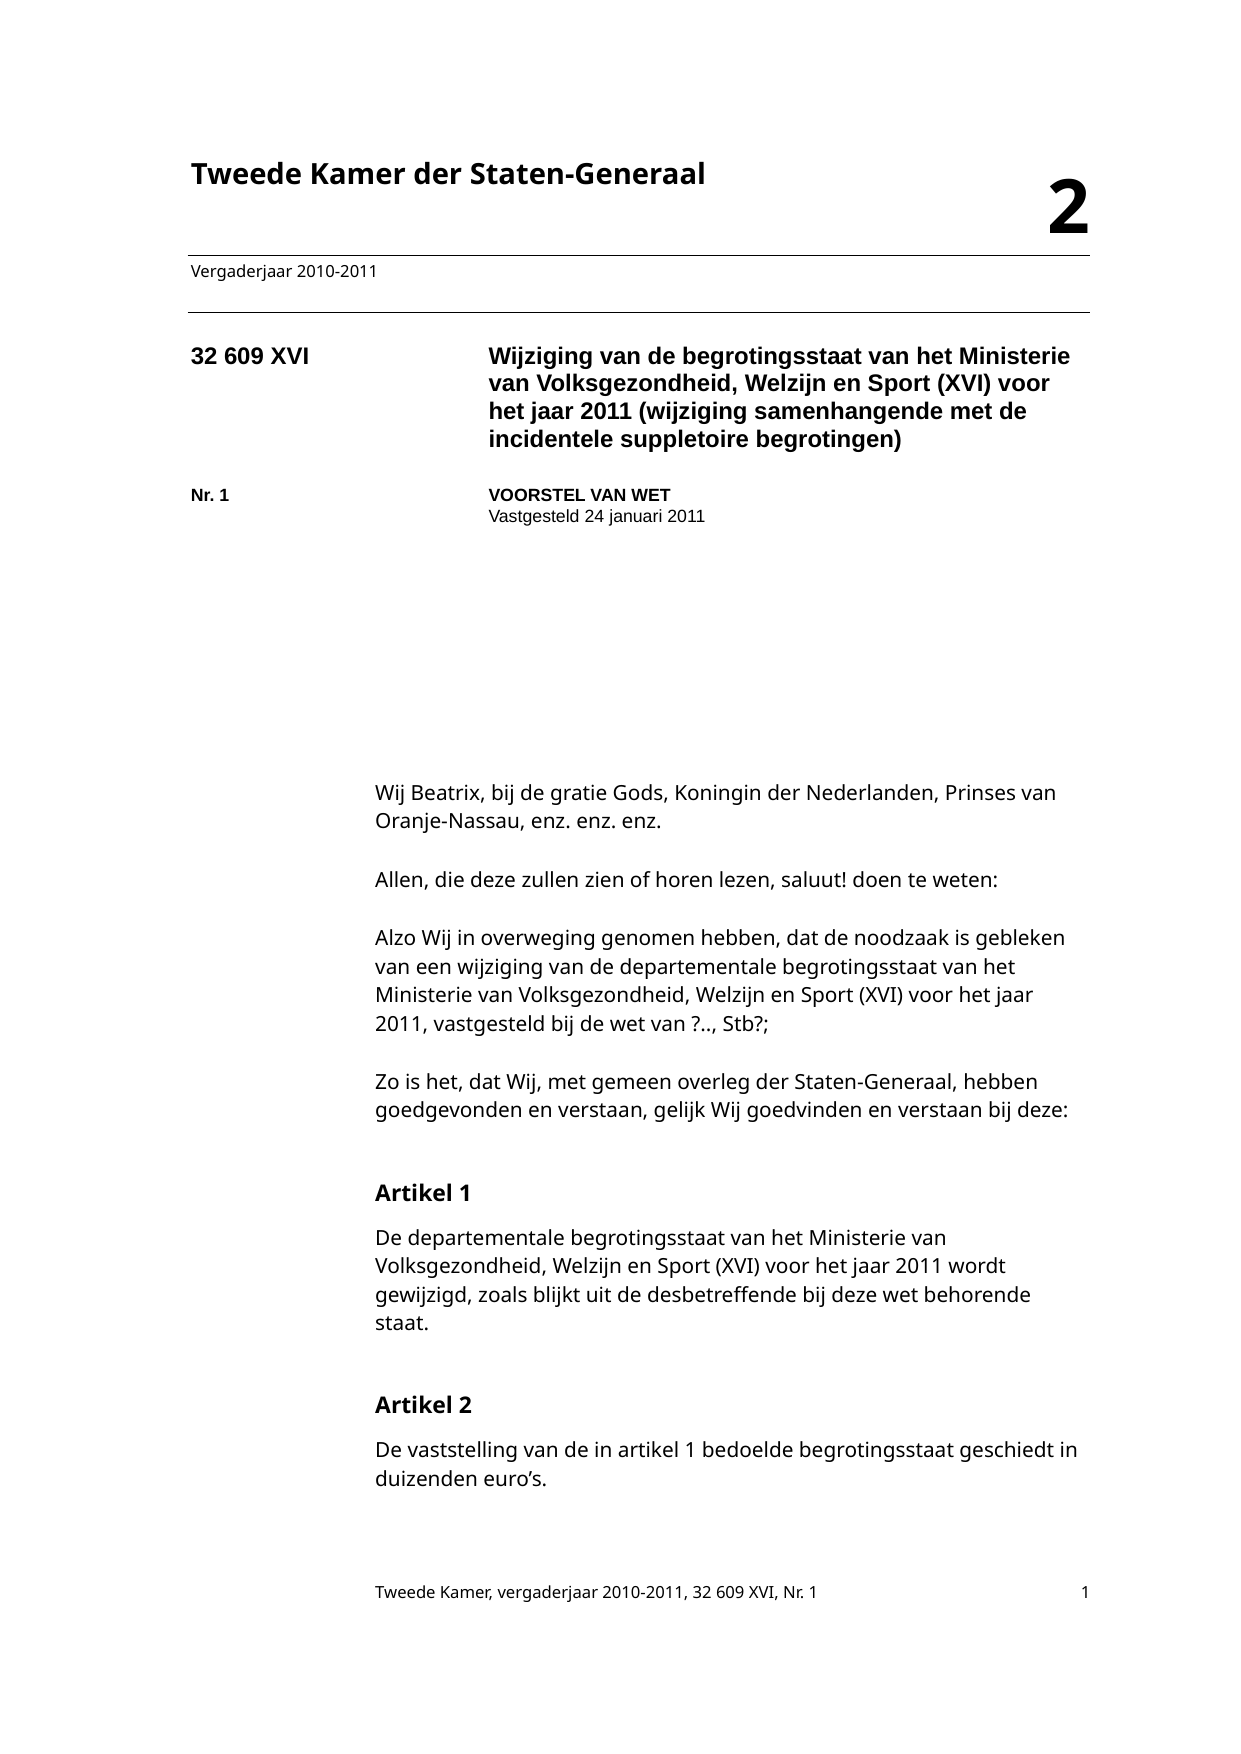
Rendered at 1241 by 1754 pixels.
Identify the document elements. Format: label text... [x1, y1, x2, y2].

subtitle Artikel 1 [375, 1177, 1090, 1208]
text Zo is het, dat Wij, met gemeen overleg der Staten-Generaal, hebben goedgevonden en verstaan, gelijk Wij goedvinden en verstaan bij deze: [375, 1067, 1090, 1124]
table_cell [485, 313, 1090, 339]
table_header 2 [910, 150, 1090, 255]
text De vaststelling van de in artikel 1 bedoelde begrotingsstaat geschiedt in duizenden euro’s. [375, 1435, 1090, 1492]
subtitle Artikel 2 [375, 1389, 1090, 1420]
table_cell Nr. 1 [188, 482, 485, 601]
table_cell Vergaderjaar 2010-2011 [188, 256, 485, 312]
text Alzo Wij in overweging genomen hebben, dat de noodzaak is gebleken van een wijziging van de departementale begrotingsstaat van het Ministerie van Volksgezondheid, Welzijn en Sport (XVI) voor het jaar 2011, vastgesteld bij de wet van ?.., Stb?; [375, 923, 1090, 1037]
table_cell 32 609 XVI [188, 339, 485, 482]
text De departementale begrotingsstaat van het Ministerie van Volksgezondheid, Welzijn en Sport (XVI) voor het jaar 2011 wordt gewijzigd, zoals blijkt uit de desbetreffende bij deze wet behorende staat. [375, 1223, 1090, 1337]
text Wij Beatrix, bij de gratie Gods, Koningin der Nederlanden, Prinses van Oranje-Nassau, enz. enz. enz. [375, 778, 1090, 835]
table_cell Wijziging van de begrotingsstaat van het Ministerie van Volksgezondheid, Welzijn en Sport (XVI) voor het jaar 2011 (wijziging samenhangende met de incidentele suppletoire begrotingen) [485, 339, 1090, 482]
text Allen, die deze zullen zien of horen lezen, saluut! doen te weten: [375, 865, 1090, 893]
table_cell [188, 313, 485, 339]
table_header Tweede Kamer der Staten-Generaal [188, 150, 909, 255]
table_cell [485, 256, 1090, 312]
table_cell VOORSTEL VAN WET Vastgesteld 24 januari 2011 [485, 482, 1090, 601]
